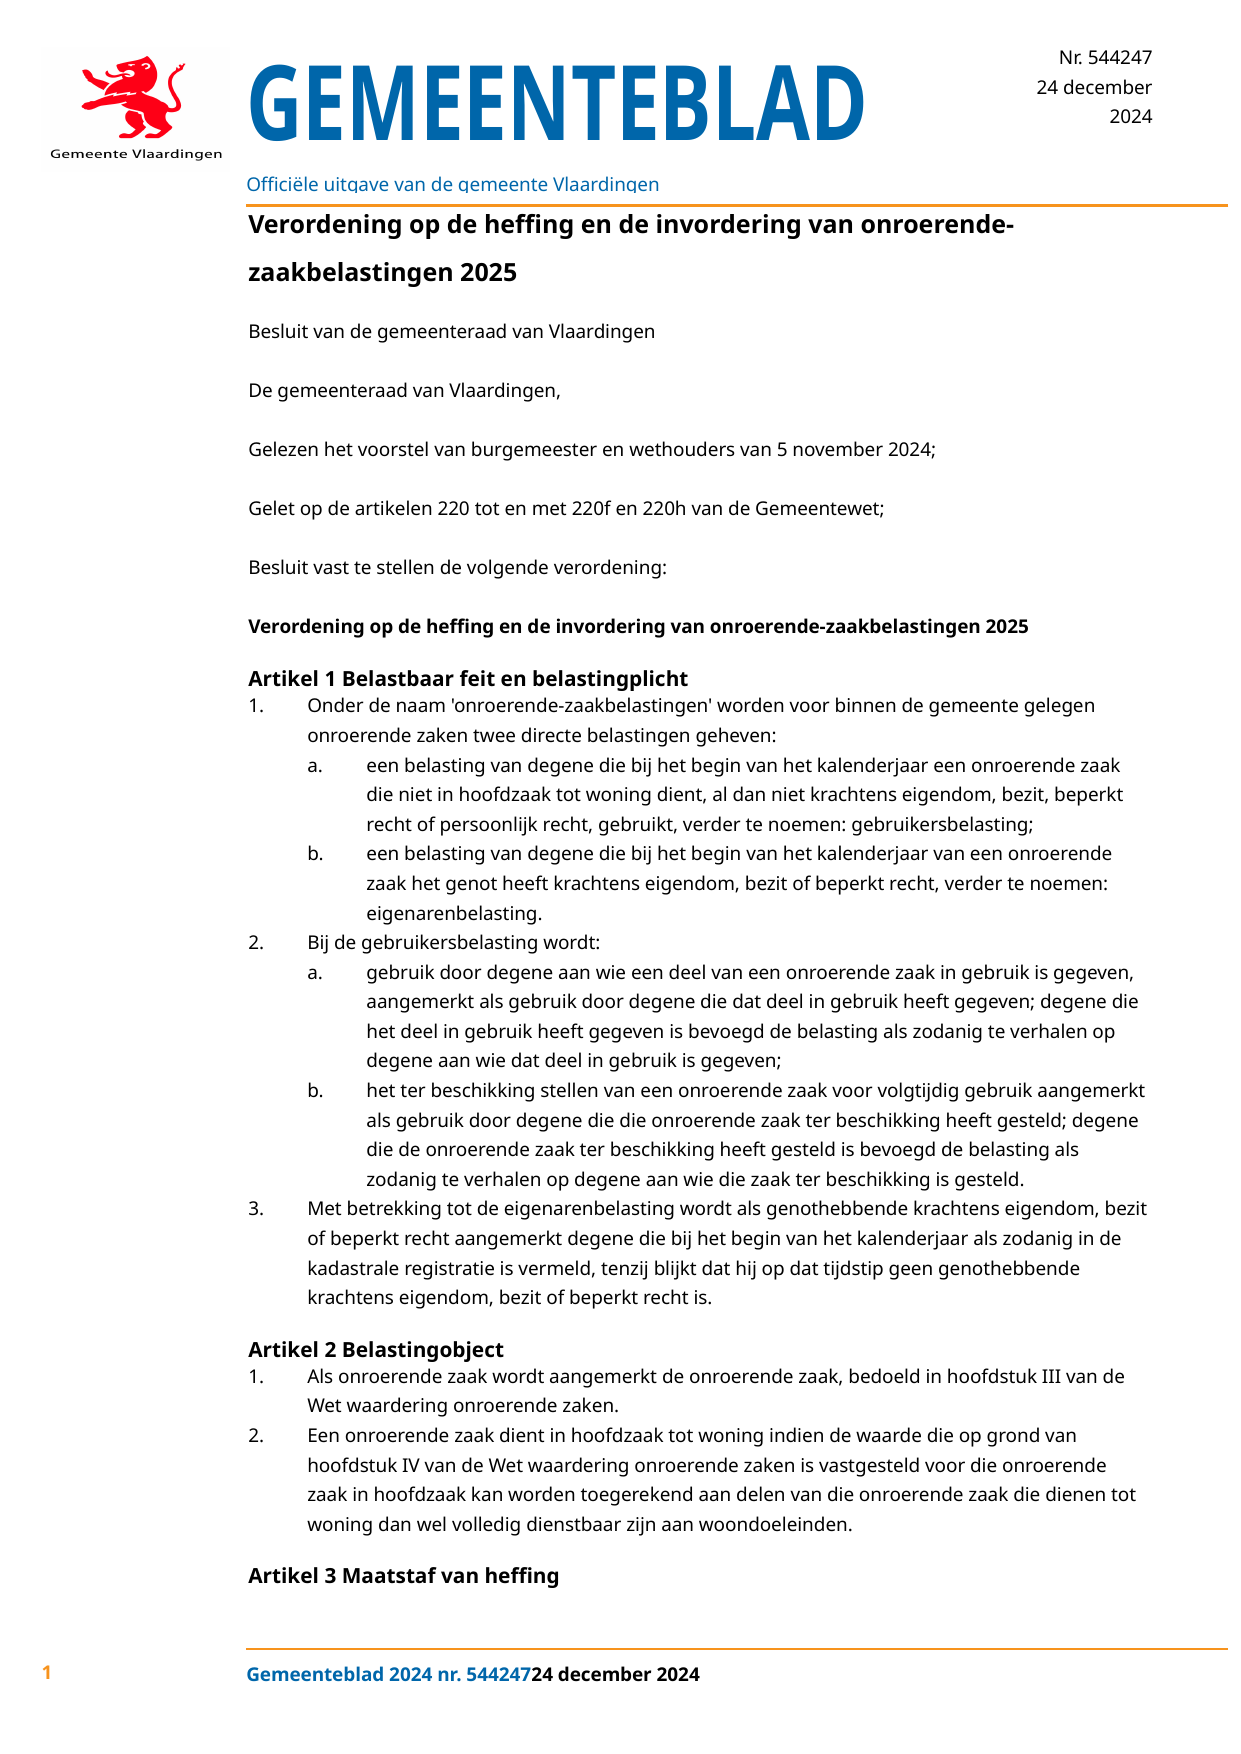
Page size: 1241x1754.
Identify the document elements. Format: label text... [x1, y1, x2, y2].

text Gelet op de artikelen 220 tot en met 220f en 220h van de Gemeentewet; [248, 495, 1152, 521]
list Bij de gebruikersbelasting wordt: [248, 929, 1152, 955]
list Met betrekking tot de eigenarenbelasting wordt als genothebbende krachtens eigendom, bezit of beperkt recht aangemerkt degene die bij het begin van het kalenderjaar als zodanig in de kadastrale registratie is vermeld, tenzij blijkt dat hij op dat tijdstip geen genothebbende krachtens eigendom, bezit of beperkt recht is. [248, 1196, 1152, 1310]
text Artikel 2 Belastingobject [248, 1335, 1152, 1363]
picture [41, 47, 231, 172]
list het ter beschikking stellen van een onroerende zaak voor volgtijdig gebruik aangemerkt als gebruik door degene die die onroerende zaak ter beschikking heeft gesteld; degene die de onroerende zaak ter beschikking heeft gesteld is bevoegd de belasting als zodanig te verhalen op degene aan wie die zaak ter beschikking is gesteld. [307, 1077, 1152, 1192]
list Als onroerende zaak wordt aangemerkt de onroerende zaak, bedoeld in hoofdstuk III van de Wet waardering onroerende zaken. [248, 1363, 1152, 1418]
list een belasting van degene die bij het begin van het kalenderjaar een onroerende zaak die niet in hoofdzaak tot woning dient, al dan niet krachtens eigendom, bezit, beperkt recht of persoonlijk recht, gebruikt, verder te noemen: gebruikersbelasting; [307, 752, 1152, 837]
text De gemeenteraad van Vlaardingen, [248, 377, 1152, 403]
text Verordening op de heffing en de invordering van onroerende-zaakbelastingen 2025 [248, 207, 1152, 288]
list Onder de naam 'onroerende-zaakbelastingen' worden voor binnen de gemeente gelegen onroerende zaken twee directe belastingen geheven: [248, 693, 1152, 748]
text Verordening op de heffing en de invordering van onroerende-zaakbelastingen 2025 [248, 614, 1152, 639]
text Besluit van de gemeenteraad van Vlaardingen [248, 318, 1152, 344]
text Gelezen het voorstel van burgemeester en wethouders van 5 november 2024; [248, 436, 1152, 462]
text Besluit vast te stellen de volgende verordening: [248, 554, 1152, 580]
list een belasting van degene die bij het begin van het kalenderjaar van een onroerende zaak het genot heeft krachtens eigendom, bezit of beperkt recht, verder te noemen: eigenarenbelasting. [307, 841, 1152, 925]
list Een onroerende zaak dient in hoofdzaak tot woning indien de waarde die op grond van hoofdstuk IV van de Wet waardering onroerende zaken is vastgesteld voor die onroerende zaak in hoofdzaak kan worden toegerekend aan delen van die onroerende zaak die dienen tot woning dan wel volledig dienstbaar zijn aan woondoeleinden. [248, 1422, 1152, 1537]
list gebruik door degene aan wie een deel van een onroerende zaak in gebruik is gegeven, aangemerkt als gebruik door degene die dat deel in gebruik heeft gegeven; degene die het deel in gebruik heeft gegeven is bevoegd de belasting als zodanig te verhalen op degene aan wie dat deel in gebruik is gegeven; [307, 959, 1152, 1073]
text Artikel 1 Belastbaar feit en belastingplicht [248, 664, 1152, 693]
text Artikel 3 Maatstaf van heffing [248, 1561, 1152, 1590]
